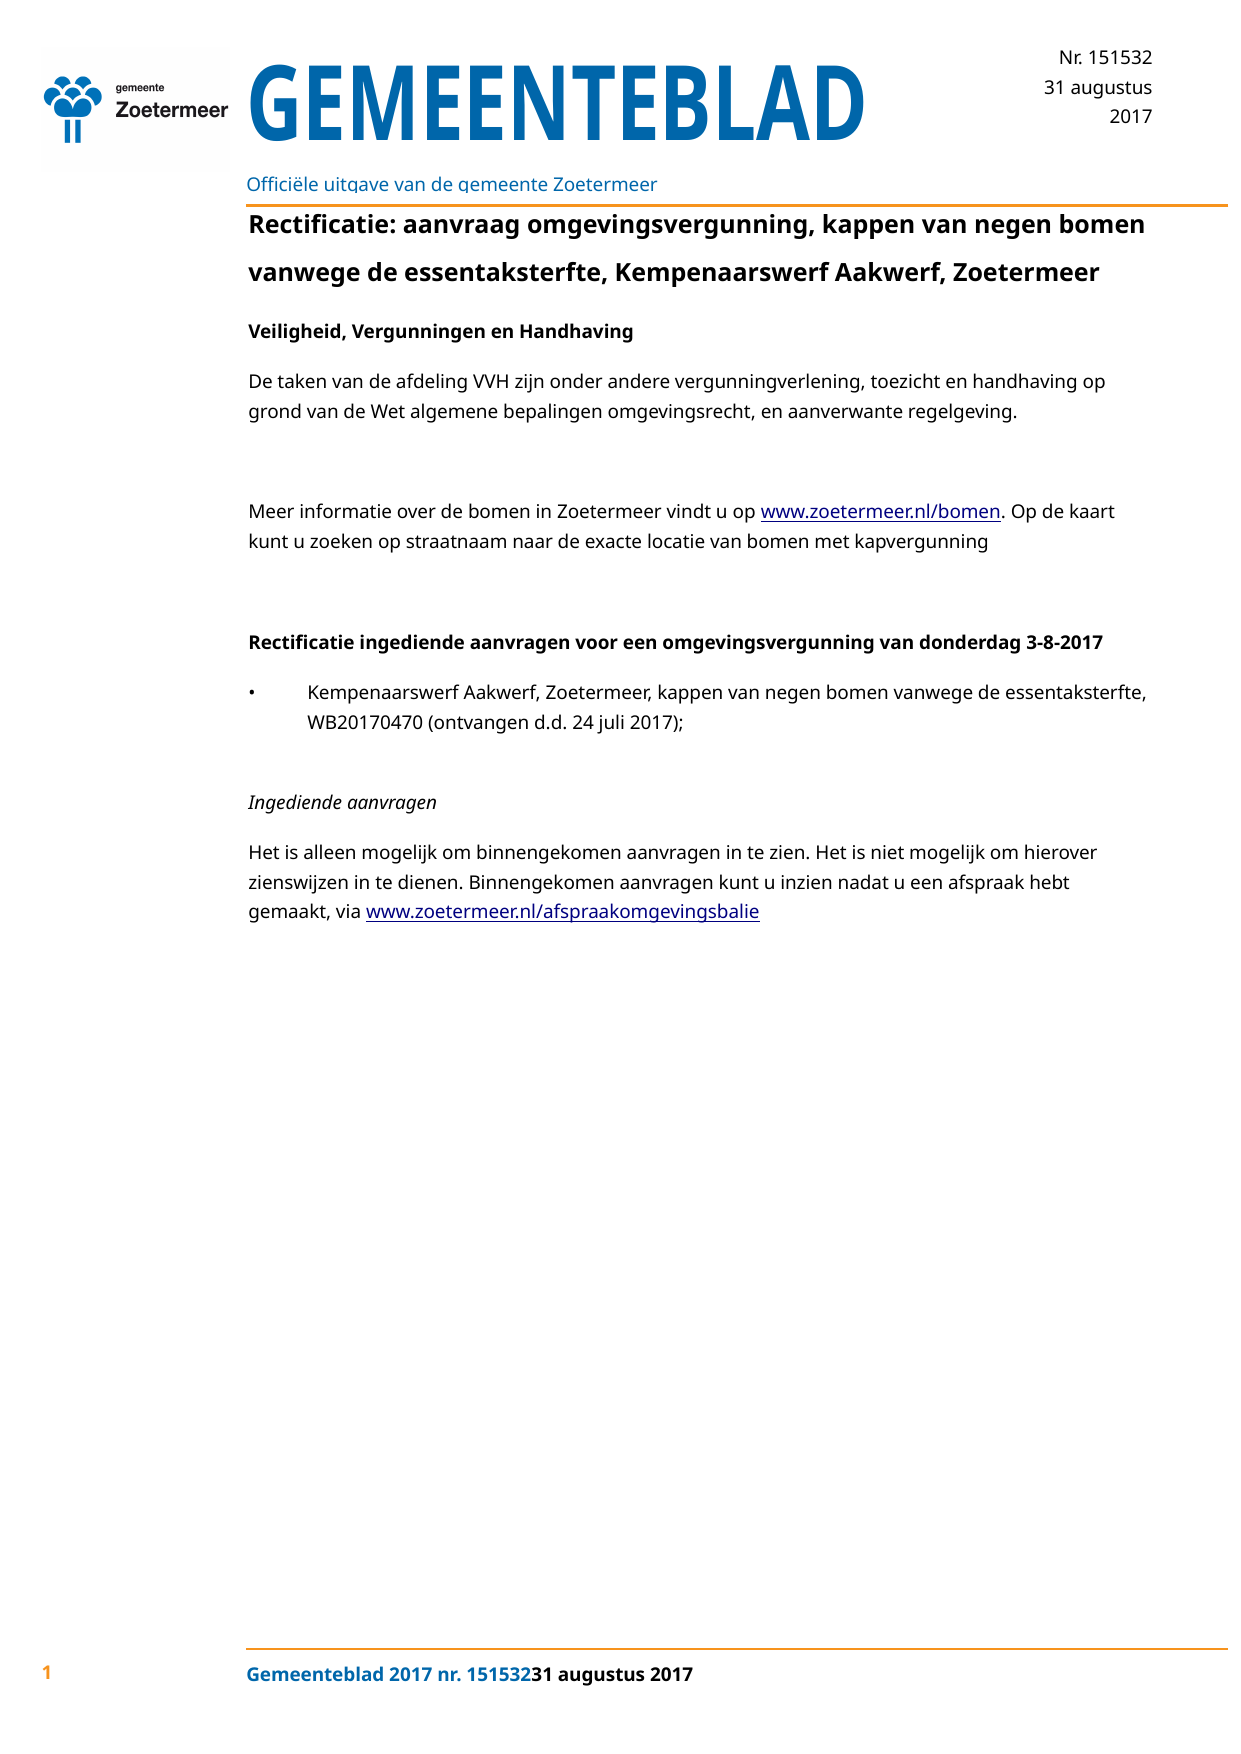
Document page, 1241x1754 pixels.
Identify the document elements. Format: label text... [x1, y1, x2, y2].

text Rectificatie: aanvraag omgevingsvergunning, kappen van negen bomen vanwege de essentaksterfte, Kempenaarswerf Aakwerf, Zoetermeer [248, 207, 1152, 288]
text De taken van de afdeling VVH zijn onder andere vergunningverlening, toezicht en handhaving op grond van de Wet algemene bepalingen omgevingsrecht, en aanverwante regelgeving. [248, 368, 1152, 424]
list Kempenaarswerf Aakwerf, Zoetermeer, kappen van negen bomen vanwege de essentaksterfte, WB20170470 (ontvangen d.d. 24 juli 2017); [248, 679, 1152, 735]
text Veiligheid, Vergunningen en Handhaving [248, 318, 1152, 344]
text Het is alleen mogelijk om binnengekomen aanvragen in te zien. Het is niet mogelijk om hierover zienswijzen in te dienen. Binnengekomen aanvragen kunt u inzien nadat u een afspraak hebt gemaakt, via www.zoetermeer.nl/afspraakomgevingsbalie [248, 839, 1152, 924]
text Rectificatie ingediende aanvragen voor een omgevingsvergunning van donderdag 3-8-2017 [248, 629, 1152, 655]
text Meer informatie over de bomen in Zoetermeer vindt u op www.zoetermeer.nl/bomen. Op de kaart kunt u zoeken op straatnaam naar de exacte locatie van bomen met kapvergunning [248, 499, 1152, 554]
text Ingediende aanvragen [248, 789, 1152, 815]
picture [41, 47, 231, 172]
